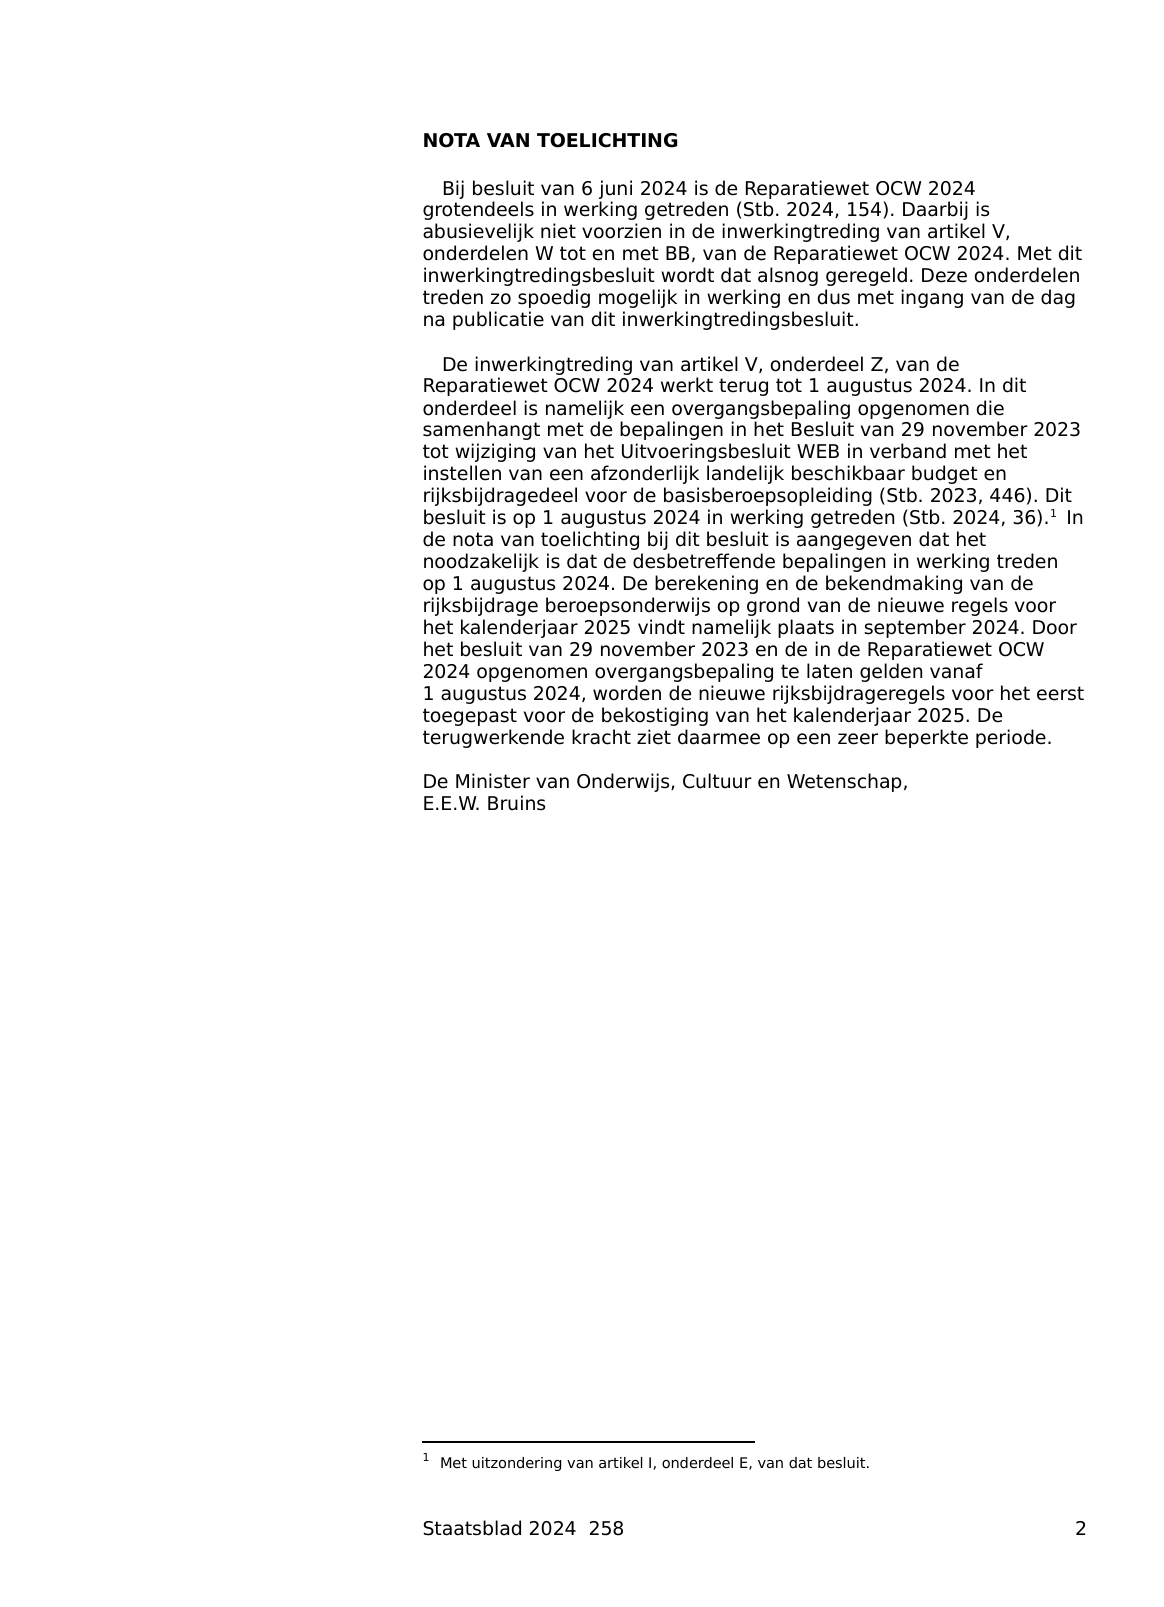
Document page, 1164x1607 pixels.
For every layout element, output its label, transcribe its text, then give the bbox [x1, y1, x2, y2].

text Bij besluit van 6 juni 2024 is de Reparatiewet OCW 2024 grotendeels in werking getreden (Stb. 2024, 154). Daarbij is abusievelijk niet voorzien in de inwerkingtreding van artikel V, onderdelen W tot en met BB, van de Reparatiewet OCW 2024. Met dit inwerkingtredingsbesluit wordt dat alsnog geregeld. Deze onderdelen treden zo spoedig mogelijk in werking en dus met ingang van de dag na publicatie van dit inwerkingtredingsbesluit. [422, 177, 1087, 331]
text De Minister van Onderwijs, Cultuur en Wetenschap, E.E.W. Bruins [422, 771, 1087, 815]
text De inwerkingtreding van artikel V, onderdeel Z, van de Reparatiewet OCW 2024 werkt terug tot 1 augustus 2024. In dit onderdeel is namelijk een overgangsbepaling opgenomen die samenhangt met de bepalingen in het Besluit van 29 november 2023 tot wijziging van het Uitvoeringsbesluit WEB in verband met het instellen van een afzonderlijk landelijk beschikbaar budget en rijksbijdragedeel voor de basisberoepsopleiding (Stb. 2023, 446). Dit besluit is op 1 augustus 2024 in werking getreden (Stb. 2024, 36). In de nota van toelichting bij dit besluit is aangegeven dat het noodzakelijk is dat de desbetreffende bepalingen in werking treden op 1 augustus 2024. De berekening en de bekendmaking van de rijksbijdrage beroepsonderwijs op grond van de nieuwe regels voor het kalenderjaar 2025 vindt namelijk plaats in september 2024. Door het besluit van 29 november 2023 en de in de Reparatiewet OCW 2024 opgenomen overgangsbepaling te laten gelden vanaf 1 augustus 2024, worden de nieuwe rijksbijdrageregels voor het eerst toegepast voor de bekostiging van het kalenderjaar 2025. De terugwerkende kracht ziet daarmee op een zeer beperkte periode. [422, 353, 1087, 749]
text Met uitzondering van artikel I, onderdeel E, van dat besluit. [422, 1451, 1087, 1473]
subtitle NOTA VAN TOELICHTING [422, 130, 1087, 152]
